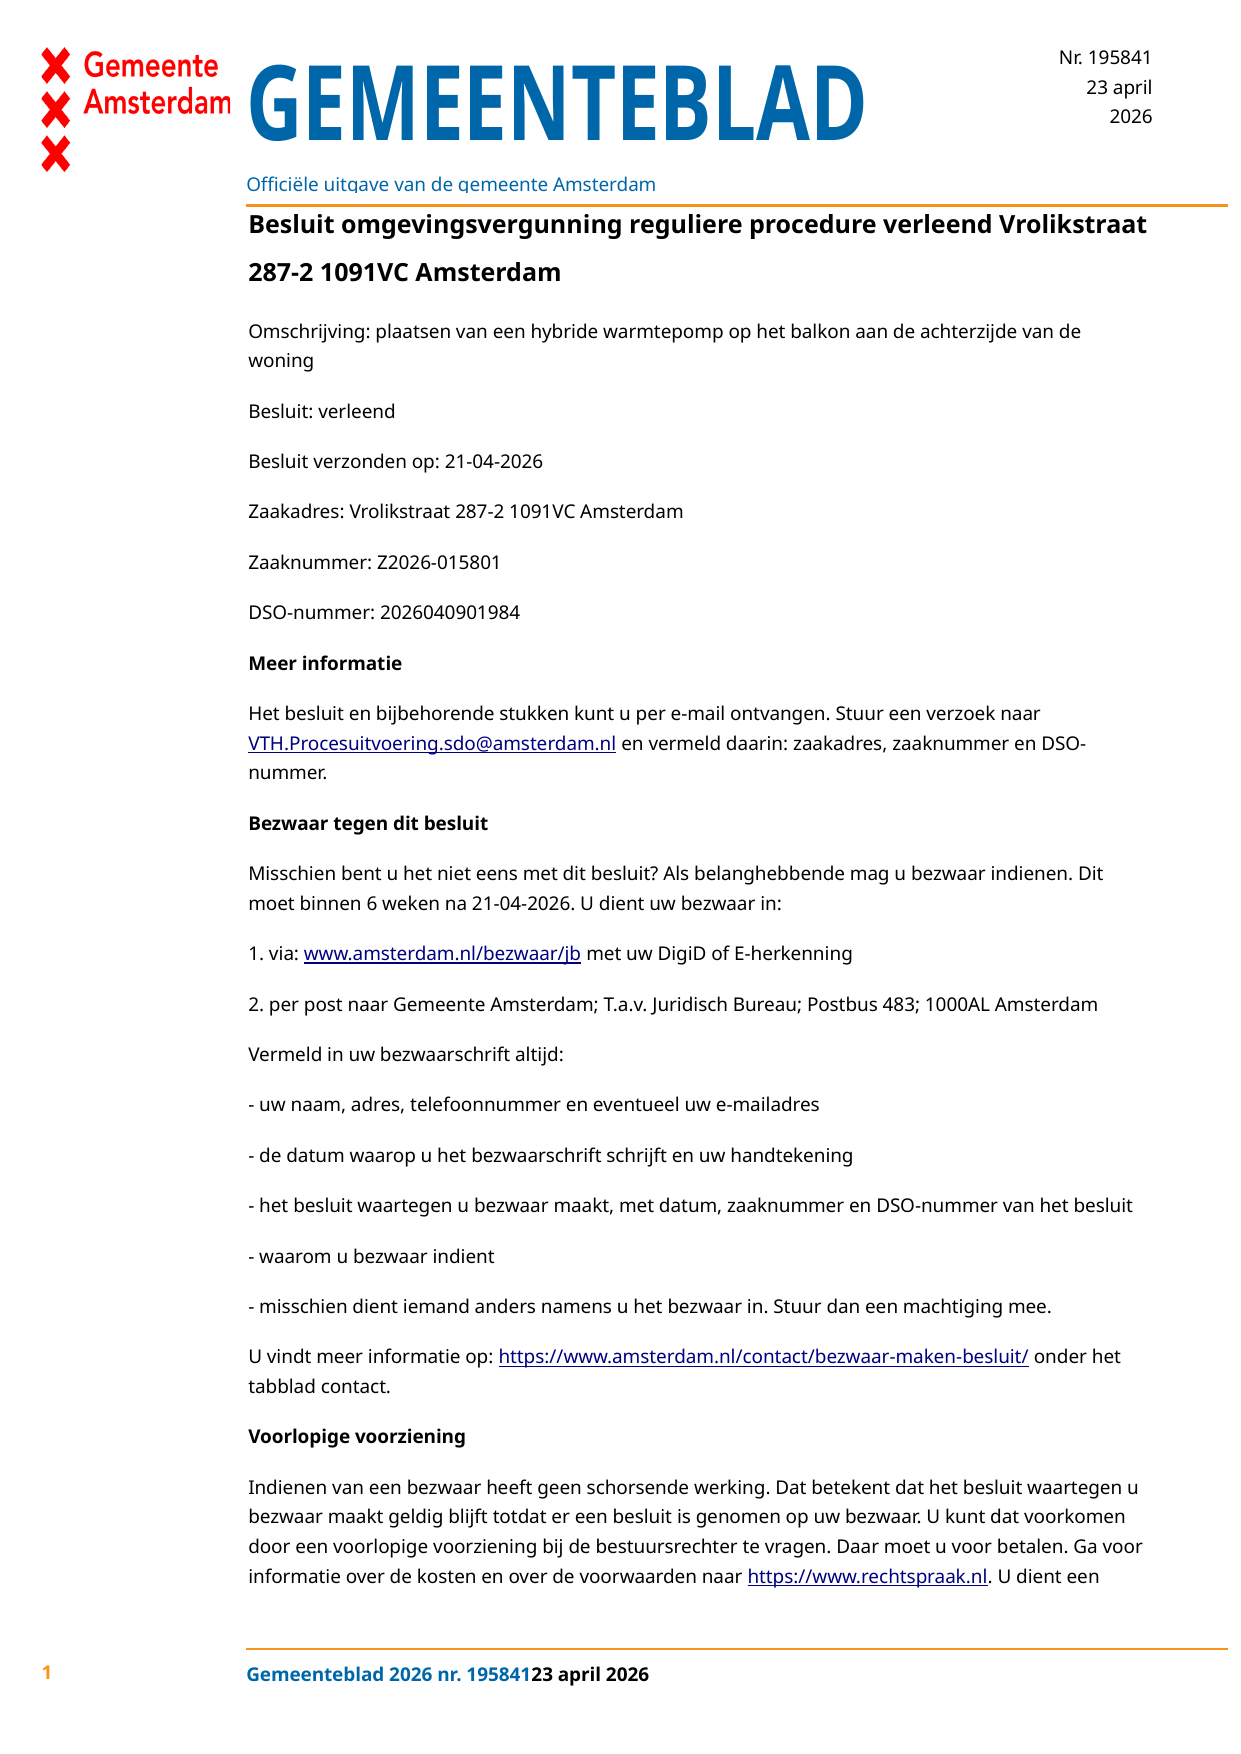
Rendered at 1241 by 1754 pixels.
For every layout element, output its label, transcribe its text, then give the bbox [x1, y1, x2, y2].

text Zaakadres: Vrolikstraat 287-2 1091VC Amsterdam [248, 499, 1152, 524]
picture [41, 47, 231, 172]
text U vindt meer informatie op: https://www.amsterdam.nl/contact/bezwaar-maken-besluit/ onder het tabblad contact. [248, 1344, 1152, 1399]
text Misschien bent u het niet eens met dit besluit? Als belanghebbende mag u bezwaar indienen. Dit moet binnen 6 weken na 21-04-2026. U dient uw bezwaar in: [248, 860, 1152, 916]
text Indienen van een bezwaar heeft geen schorsende werking. Dat betekent dat het besluit waartegen u bezwaar maakt geldig blijft totdat er een besluit is genomen op uw bezwaar. U kunt dat voorkomen door een voorlopige voorziening bij de bestuursrechter te vragen. Daar moet u voor betalen. Ga voor informatie over de kosten en over de voorwaarden naar https://www.rechtspraak.nl. U dient een [248, 1474, 1152, 1589]
text Bezwaar tegen dit besluit [248, 810, 1152, 836]
text Zaaknummer: Z2026-015801 [248, 549, 1152, 575]
text Vermeld in uw bezwaarschrift altijd: [248, 1041, 1152, 1067]
text 2. per post naar Gemeente Amsterdam; T.a.v. Juridisch Bureau; Postbus 483; 1000AL Amsterdam [248, 991, 1152, 1017]
text Meer informatie [248, 650, 1152, 676]
text DSO-nummer: 2026040901984 [248, 599, 1152, 625]
text Besluit omgevingsvergunning reguliere procedure verleend Vrolikstraat 287-2 1091VC Amsterdam [248, 207, 1152, 288]
text Besluit: verleend [248, 398, 1152, 424]
text 1. via: www.amsterdam.nl/bezwaar/jb met uw DigiD of E-herkenning [248, 940, 1152, 966]
text Omschrijving: plaatsen van een hybride warmtepomp op het balkon aan de achterzijde van de woning [248, 318, 1152, 373]
text - de datum waarop u het bezwaarschrift schrijft en uw handtekening [248, 1142, 1152, 1168]
text - uw naam, adres, telefoonnummer en eventueel uw e-mailadres [248, 1092, 1152, 1117]
text - waarom u bezwaar indient [248, 1243, 1152, 1269]
text Voorlopige voorziening [248, 1424, 1152, 1449]
text - het besluit waartegen u bezwaar maakt, met datum, zaaknummer en DSO-nummer van het besluit [248, 1192, 1152, 1218]
text Besluit verzonden op: 21-04-2026 [248, 448, 1152, 474]
text - misschien dient iemand anders namens u het bezwaar in. Stuur dan een machtiging mee. [248, 1293, 1152, 1319]
text Het besluit en bijbehorende stukken kunt u per e-mail ontvangen. Stuur een verzoek naar VTH.Procesuitvoering.sdo@amsterdam.nl en vermeld daarin: zaakadres, zaaknummer en DSO-nummer. [248, 700, 1152, 785]
